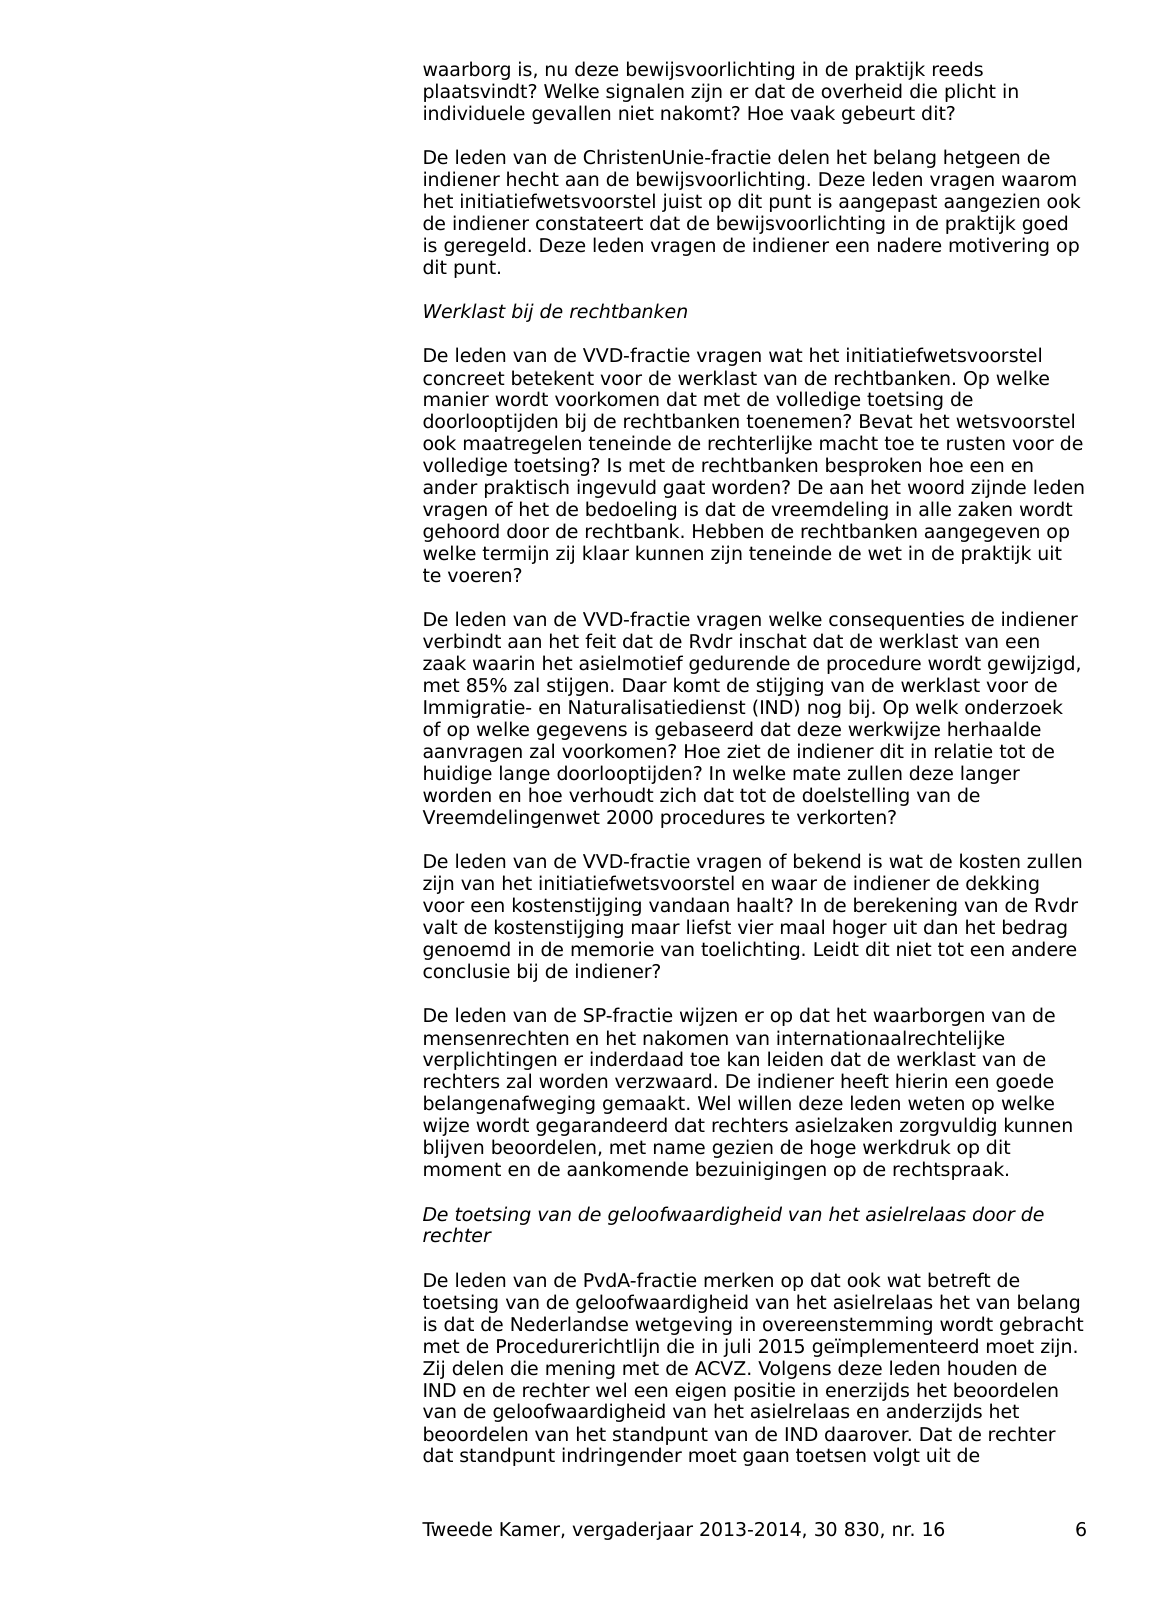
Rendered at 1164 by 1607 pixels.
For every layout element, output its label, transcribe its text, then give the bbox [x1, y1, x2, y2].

subtitle Werklast bij de rechtbanken [422, 301, 1087, 323]
text waarborg is, nu deze bewijsvoorlichting in de praktijk reeds plaatsvindt? Welke signalen zijn er dat de overheid die plicht in individuele gevallen niet nakomt? Hoe vaak gebeurt dit? [422, 59, 1087, 125]
subtitle De toetsing van de geloofwaardigheid van het asielrelaas door de rechter [422, 1203, 1087, 1247]
text De leden van de VVD-fractie vragen wat het initiatiefwetsvoorstel concreet betekent voor de werklast van de rechtbanken. Op welke manier wordt voorkomen dat met de volledige toetsing de doorlooptijden bij de rechtbanken toenemen? Bevat het wetsvoorstel ook maatregelen teneinde de rechterlijke macht toe te rusten voor de volledige toetsing? Is met de rechtbanken besproken hoe een en ander praktisch ingevuld gaat worden? De aan het woord zijnde leden vragen of het de bedoeling is dat de vreemdeling in alle zaken wordt gehoord door de rechtbank. Hebben de rechtbanken aangegeven op welke termijn zij klaar kunnen zijn teneinde de wet in de praktijk uit te voeren? [422, 345, 1087, 587]
text De leden van de SP-fractie wijzen er op dat het waarborgen van de mensenrechten en het nakomen van internationaalrechtelijke verplichtingen er inderdaad toe kan leiden dat de werklast van de rechters zal worden verzwaard. De indiener heeft hierin een goede belangenafweging gemaakt. Wel willen deze leden weten op welke wijze wordt gegarandeerd dat rechters asielzaken zorgvuldig kunnen blijven beoordelen, met name gezien de hoge werkdruk op dit moment en de aankomende bezuinigingen op de rechtspraak. [422, 1005, 1087, 1181]
text De leden van de ChristenUnie-fractie delen het belang hetgeen de indiener hecht aan de bewijsvoorlichting. Deze leden vragen waarom het initiatiefwetsvoorstel juist op dit punt is aangepast aangezien ook de indiener constateert dat de bewijsvoorlichting in de praktijk goed is geregeld. Deze leden vragen de indiener een nadere motivering op dit punt. [422, 147, 1087, 279]
text De leden van de VVD-fractie vragen welke consequenties de indiener verbindt aan het feit dat de Rvdr inschat dat de werklast van een zaak waarin het asielmotief gedurende de procedure wordt gewijzigd, met 85% zal stijgen. Daar komt de stijging van de werklast voor de Immigratie- en Naturalisatiedienst (IND) nog bij. Op welk onderzoek of op welke gegevens is gebaseerd dat deze werkwijze herhaalde aanvragen zal voorkomen? Hoe ziet de indiener dit in relatie tot de huidige lange doorlooptijden? In welke mate zullen deze langer worden en hoe verhoudt zich dat tot de doelstelling van de Vreemdelingenwet 2000 procedures te verkorten? [422, 609, 1087, 829]
text De leden van de VVD-fractie vragen of bekend is wat de kosten zullen zijn van het initiatiefwetsvoorstel en waar de indiener de dekking voor een kostenstijging vandaan haalt? In de berekening van de Rvdr valt de kostenstijging maar liefst vier maal hoger uit dan het bedrag genoemd in de memorie van toelichting. Leidt dit niet tot een andere conclusie bij de indiener? [422, 851, 1087, 983]
text De leden van de PvdA-fractie merken op dat ook wat betreft de toetsing van de geloofwaardigheid van het asielrelaas het van belang is dat de Nederlandse wetgeving in overeenstemming wordt gebracht met de Procedurerichtlijn die in juli 2015 geïmplementeerd moet zijn. Zij delen die mening met de ACVZ. Volgens deze leden houden de IND en de rechter wel een eigen positie in enerzijds het beoordelen van de geloofwaardigheid van het asielrelaas en anderzijds het beoordelen van het standpunt van de IND daarover. Dat de rechter dat standpunt indringender moet gaan toetsen volgt uit de [422, 1269, 1087, 1467]
